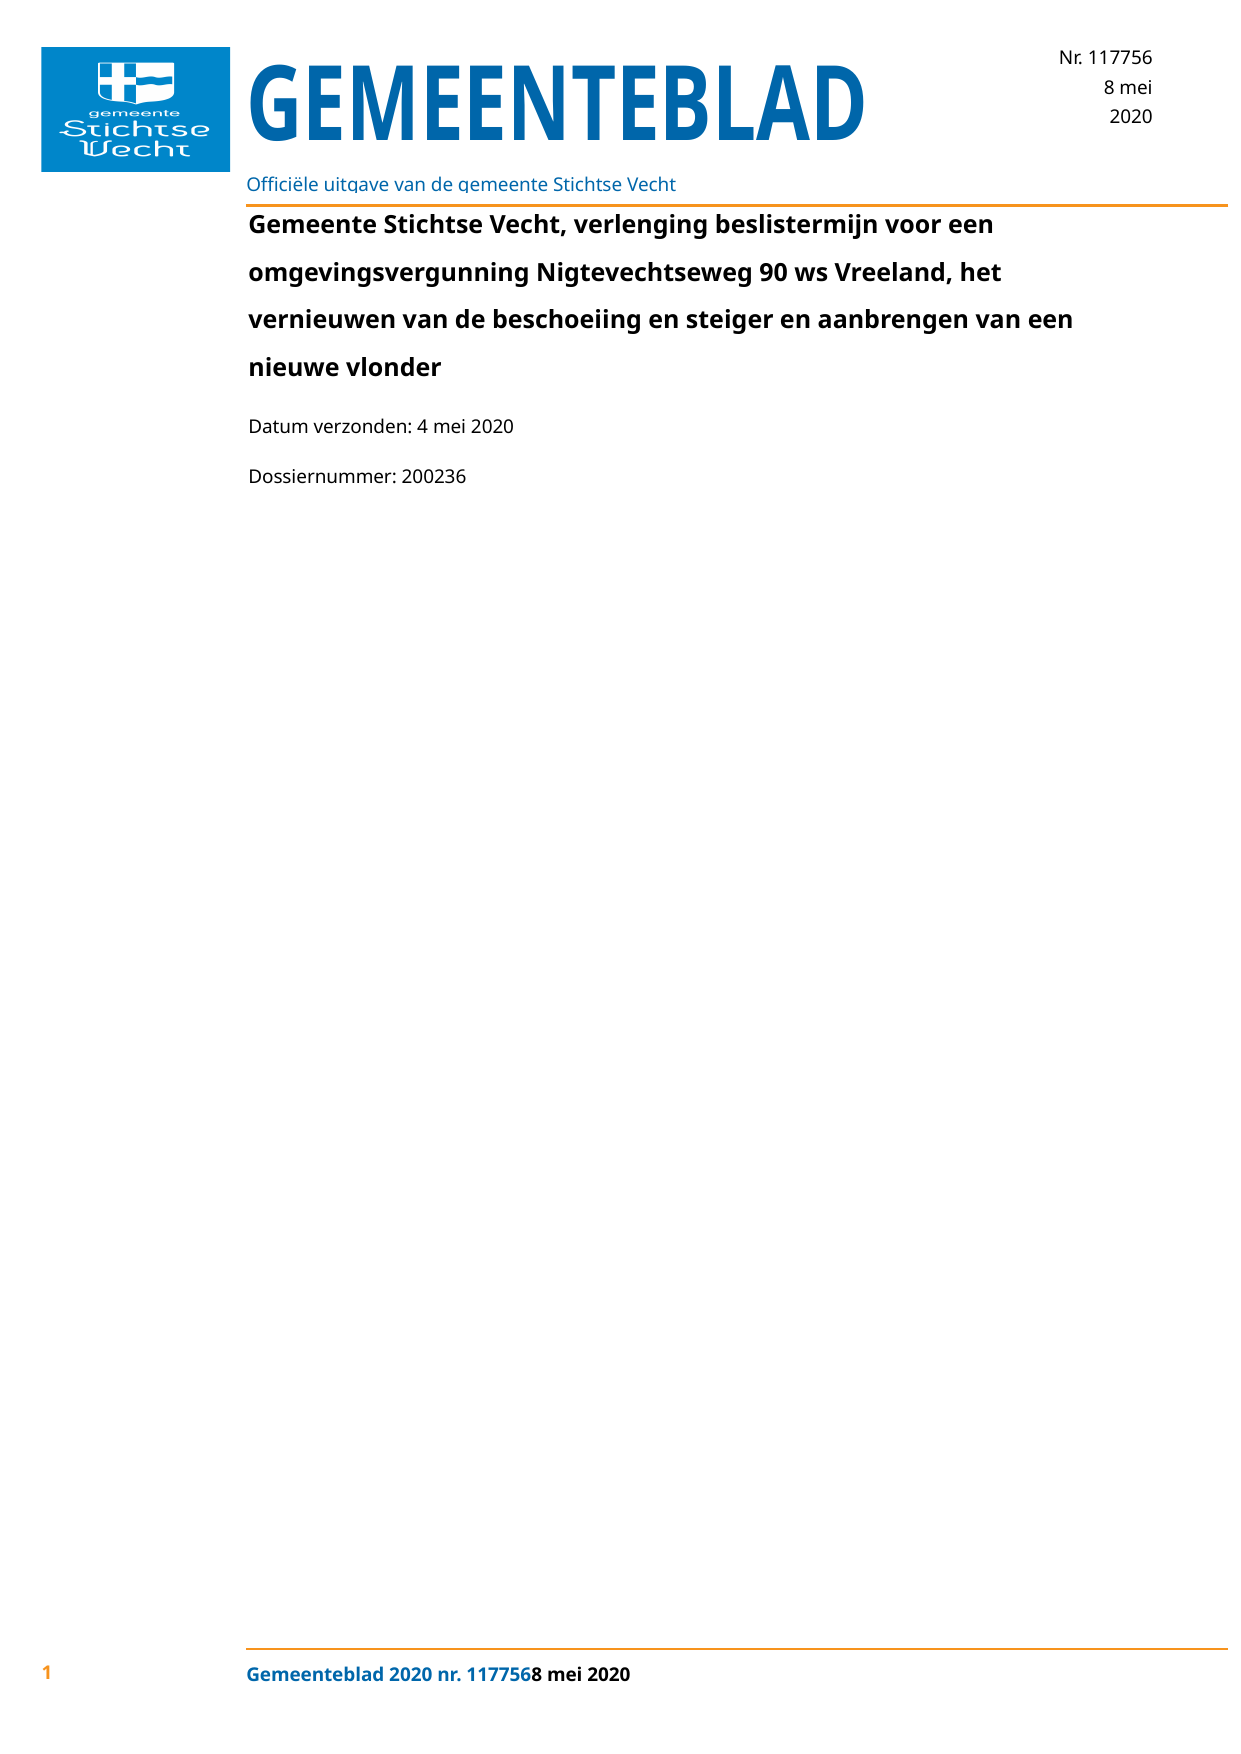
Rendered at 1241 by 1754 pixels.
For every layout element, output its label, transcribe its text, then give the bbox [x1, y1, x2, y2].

picture [99, 63, 135, 101]
text Datum verzonden: 4 mei 2020 [248, 413, 1152, 439]
picture [137, 63, 174, 103]
text Dossiernummer: 200236 [248, 463, 1152, 489]
text Gemeente Stichtse Vecht, verlenging beslistermijn voor een omgevingsvergunning Nigtevechtseweg 90 ws Vreeland, het vernieuwen van de beschoeiing en steiger en aanbrengen van een nieuwe vlonder [248, 207, 1152, 384]
